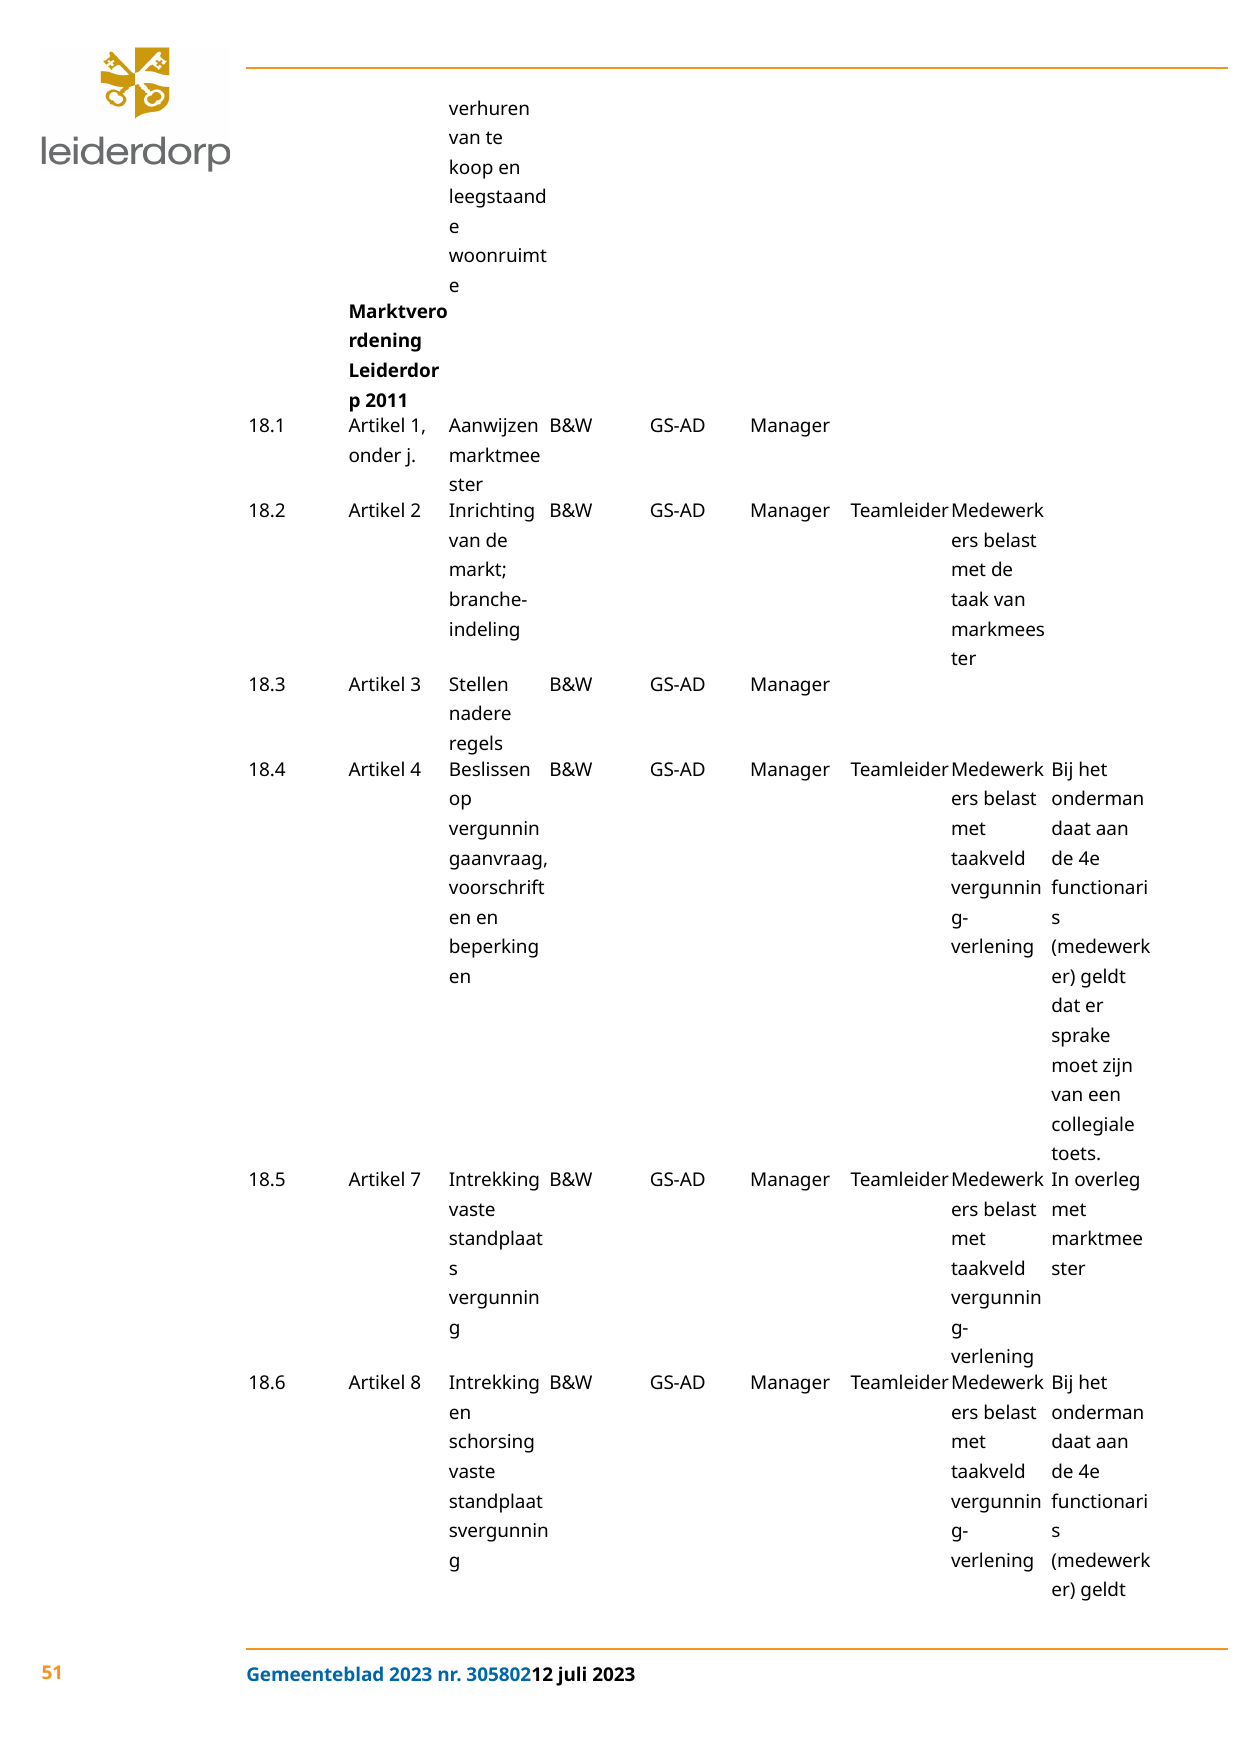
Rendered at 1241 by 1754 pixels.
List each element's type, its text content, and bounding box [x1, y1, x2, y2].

table_cell Manager [750, 1370, 850, 1602]
table_cell [750, 298, 850, 412]
table_cell [248, 95, 348, 298]
table_cell Artikel 2 [348, 498, 449, 671]
table_cell [750, 95, 850, 298]
table_cell Medewerkers belast met taakveld vergunning-verlening [951, 1370, 1051, 1602]
table_cell verhuren van te koop en leegstaande woonruimte [449, 95, 549, 298]
table_cell B&W [549, 1370, 649, 1602]
table_cell In overleg met marktmeester [1051, 1166, 1152, 1369]
table_cell Medewerkers belast met taakveld vergunning-verlening [951, 756, 1051, 1166]
table_cell Aanwijzen marktmeester [449, 413, 549, 497]
table_cell [248, 298, 348, 412]
table_cell [1051, 671, 1152, 756]
table_cell [549, 298, 649, 412]
table_cell B&W [549, 756, 649, 1166]
table_cell [1051, 498, 1152, 671]
table_cell Manager [750, 498, 850, 671]
table_cell [1051, 413, 1152, 497]
table_cell Manager [750, 1166, 850, 1369]
table_cell [951, 298, 1051, 412]
table_cell GS-AD [650, 413, 750, 497]
table_cell GS-AD [650, 756, 750, 1166]
table_cell Beslissen op vergunningaanvraag, voorschriften en beperkingen [449, 756, 549, 1166]
table_cell Manager [750, 413, 850, 497]
table_cell Teamleider [850, 1166, 951, 1369]
table_cell [449, 298, 549, 412]
table_cell B&W [549, 1166, 649, 1369]
table_cell Artikel 8 [348, 1370, 449, 1602]
table_cell Manager [750, 671, 850, 756]
table_cell B&W [549, 413, 649, 497]
table_cell Teamleider [850, 1370, 951, 1602]
table_cell [850, 413, 951, 497]
table_cell 18.2 [248, 498, 348, 671]
table_cell [850, 298, 951, 412]
table_cell [650, 95, 750, 298]
table_cell [650, 298, 750, 412]
table_cell 18.4 [248, 756, 348, 1166]
table_cell B&W [549, 671, 649, 756]
table_cell GS-AD [650, 498, 750, 671]
table_cell [951, 95, 1051, 298]
table_cell 18.1 [248, 413, 348, 497]
table_cell Bij het ondermandaat aan de 4e functionaris (medewerker) geldt dat er sprake moet zijn van een collegiale toets. [1051, 756, 1152, 1166]
table_cell [951, 413, 1051, 497]
table_cell Artikel 1, onder j. [348, 413, 449, 497]
table_cell Stellen nadere regels [449, 671, 549, 756]
table_cell GS-AD [650, 1370, 750, 1602]
table_cell 18.3 [248, 671, 348, 756]
table_cell Inrichting van de markt; branche-indeling [449, 498, 549, 671]
table_cell Artikel 4 [348, 756, 449, 1166]
table_cell [1051, 298, 1152, 412]
table_cell 18.6 [248, 1370, 348, 1602]
table_cell Intrekking en schorsing vaste standplaatsvergunning [449, 1370, 549, 1602]
picture [41, 47, 231, 172]
table_cell 18.5 [248, 1166, 348, 1369]
table_cell Medewerkers belast met de taak van markmeester [951, 498, 1051, 671]
table_cell [951, 671, 1051, 756]
table_cell [549, 95, 649, 298]
table_cell Teamleider [850, 756, 951, 1166]
table_cell Medewerkers belast met taakveld vergunning-verlening [951, 1166, 1051, 1369]
table_cell Artikel 7 [348, 1166, 449, 1369]
table_cell Teamleider [850, 498, 951, 671]
table_cell Manager [750, 756, 850, 1166]
table_cell [850, 671, 951, 756]
table_cell GS-AD [650, 1166, 750, 1369]
table_cell B&W [549, 498, 649, 671]
table_cell GS-AD [650, 671, 750, 756]
table_cell Bij het ondermandaat aan de 4e functionaris (medewerker) geldt [1051, 1370, 1152, 1602]
table_cell Artikel 3 [348, 671, 449, 756]
table_cell [850, 95, 951, 298]
table_cell [348, 95, 449, 298]
table_cell [1051, 95, 1152, 298]
table_cell Marktverordening Leiderdorp 2011 [348, 298, 449, 412]
table_cell Intrekking vaste standplaats vergunning [449, 1166, 549, 1369]
